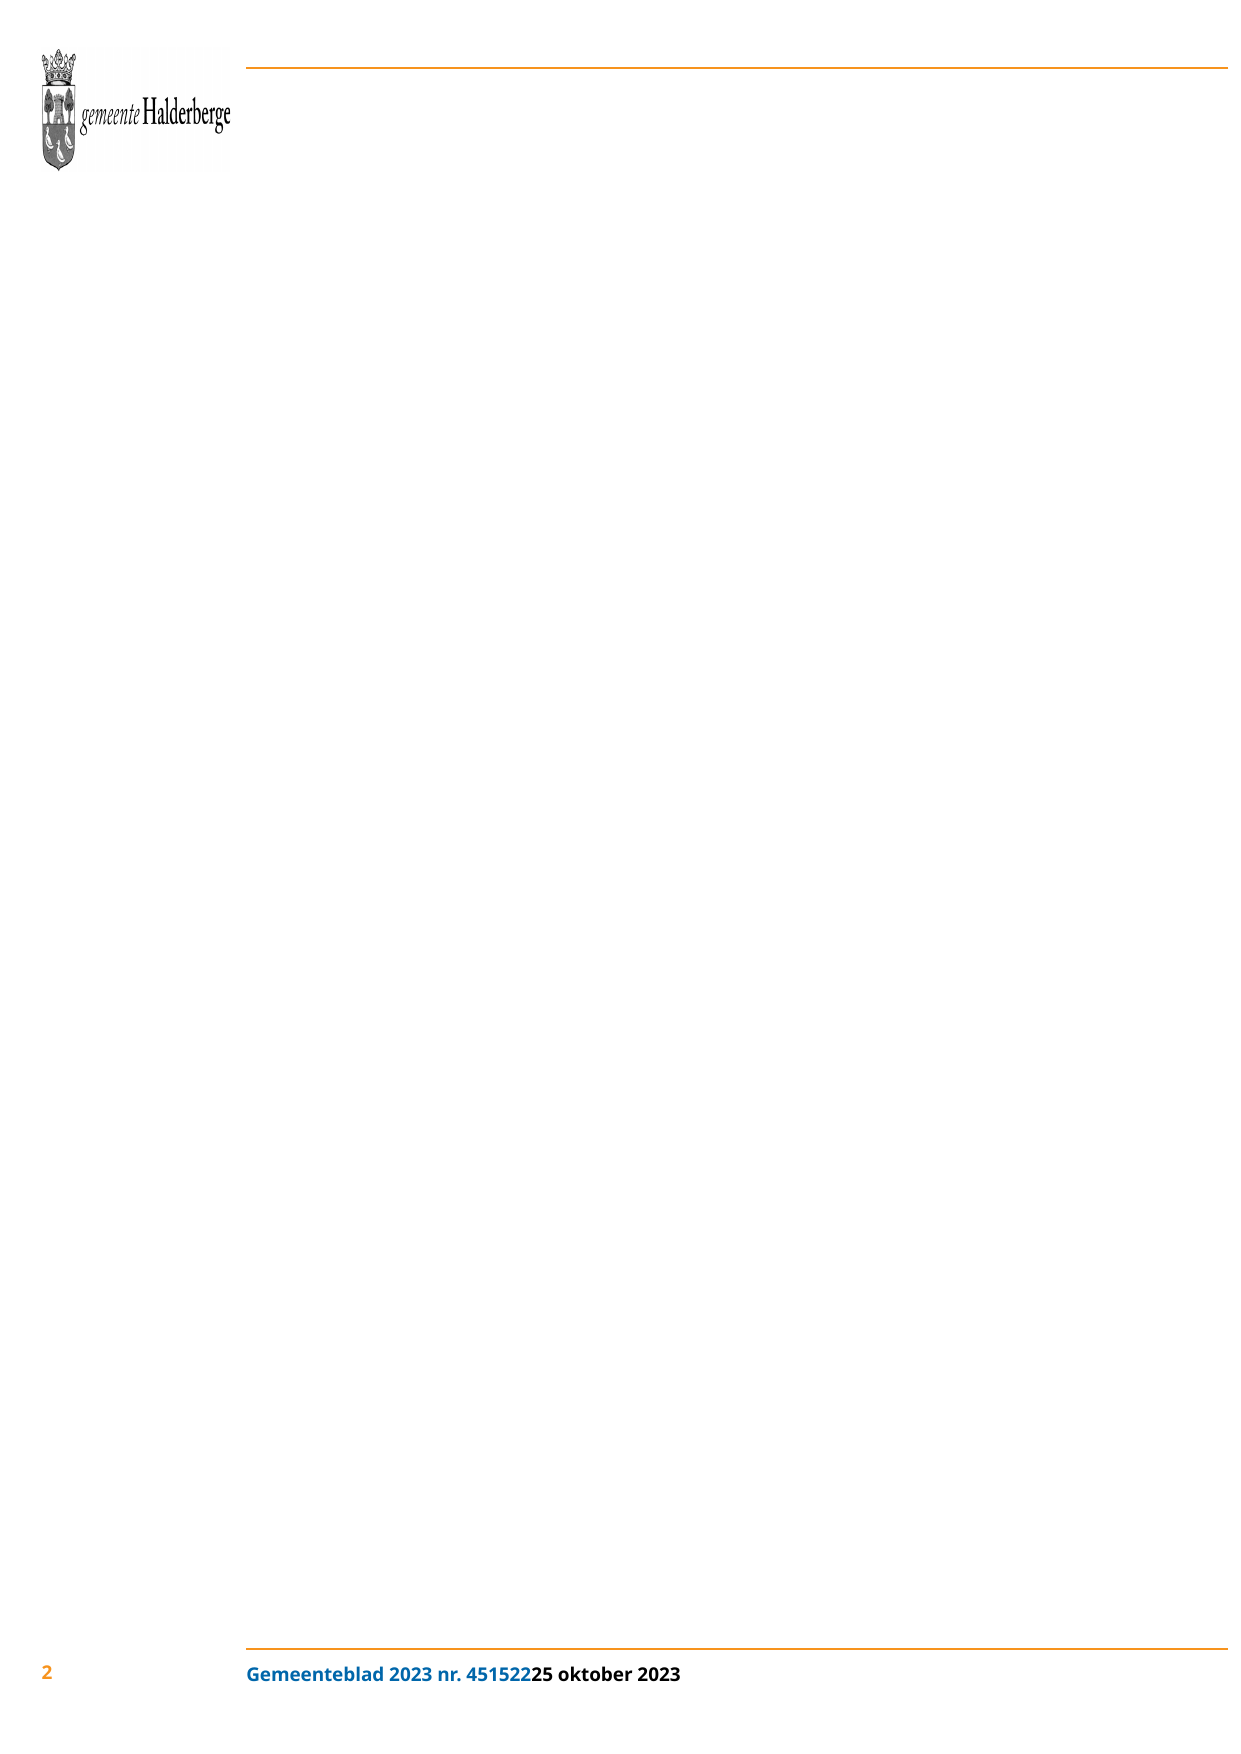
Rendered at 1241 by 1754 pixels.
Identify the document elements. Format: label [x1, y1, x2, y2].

picture [41, 47, 231, 172]
